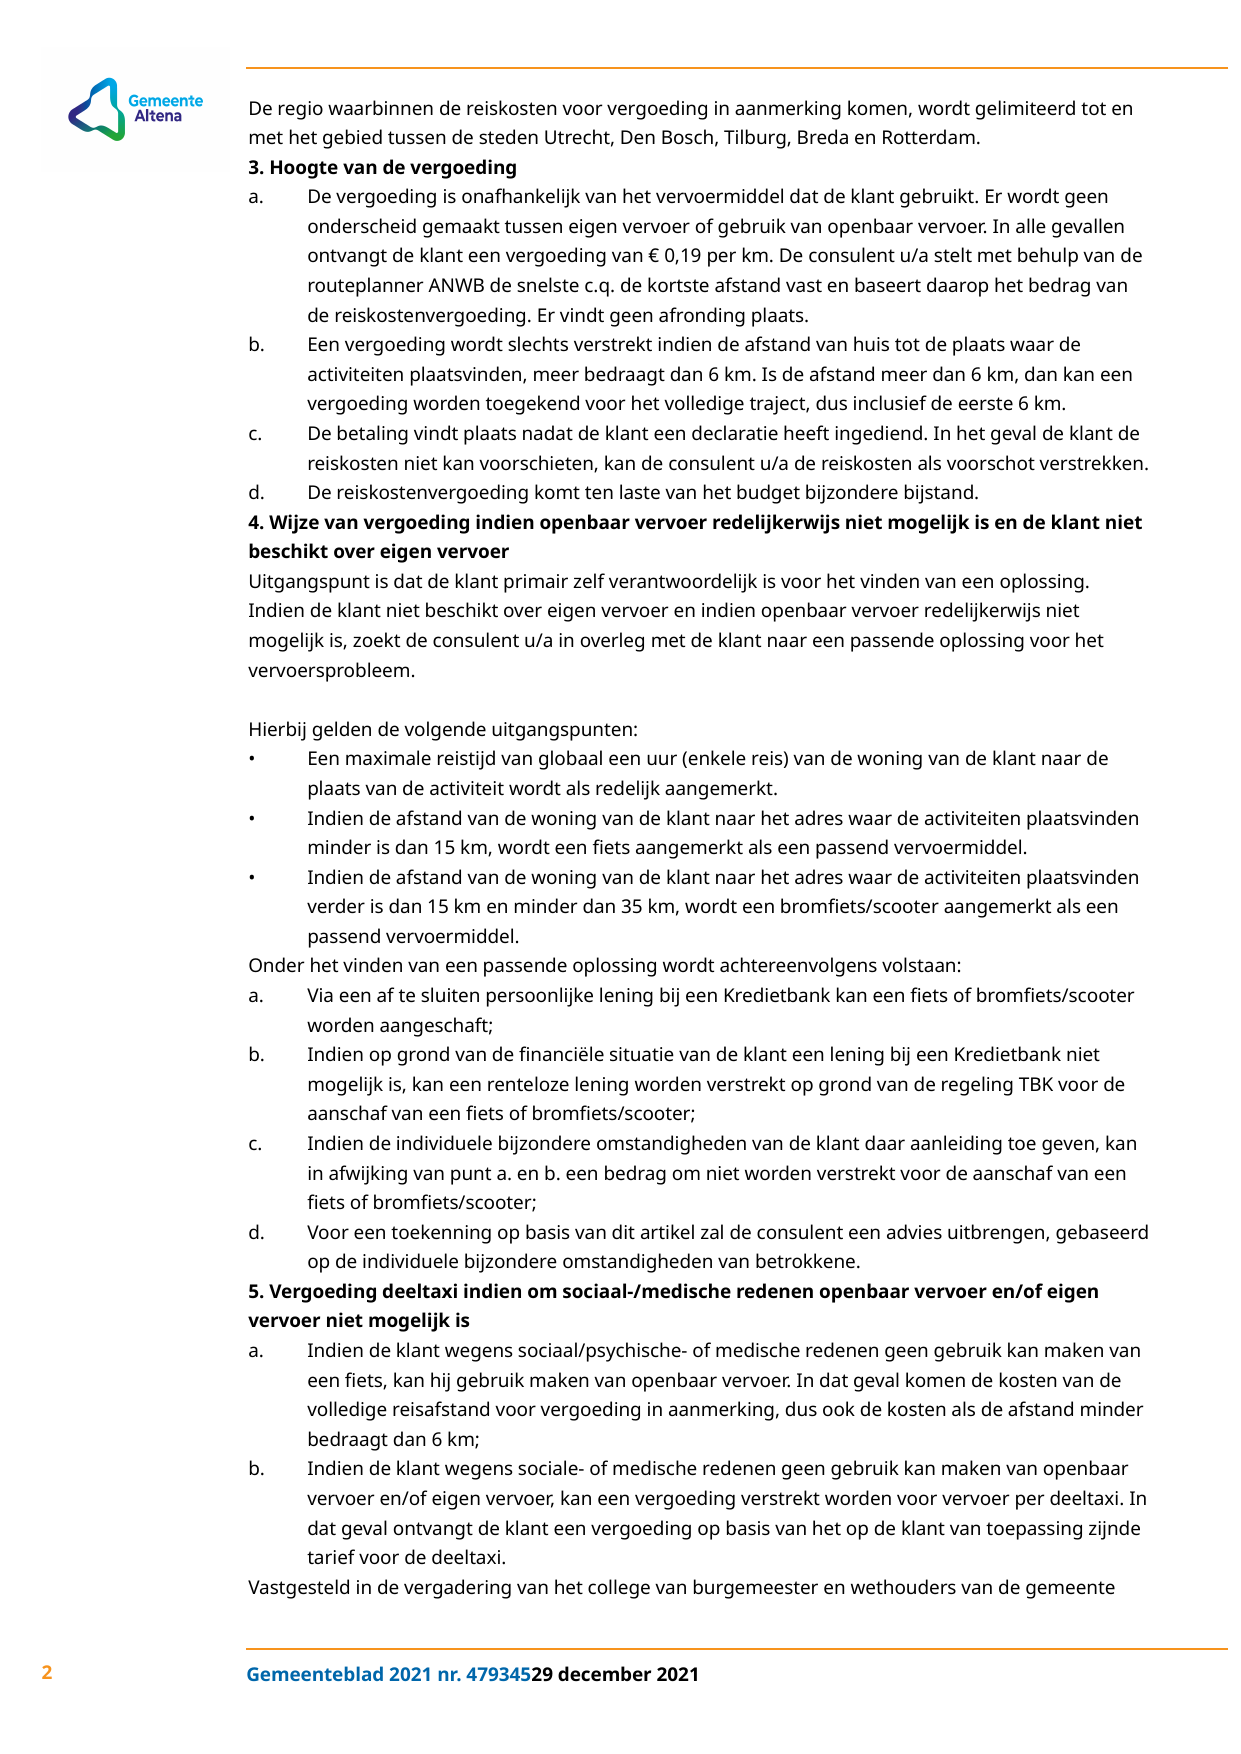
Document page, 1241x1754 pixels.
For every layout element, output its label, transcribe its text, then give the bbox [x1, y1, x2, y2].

list Indien de individuele bijzondere omstandigheden van de klant daar aanleiding toe geven, kan in afwijking van punt a. en b. een bedrag om niet worden verstrekt voor de aanschaf van een fiets of bromfiets/scooter; [248, 1130, 1152, 1215]
list Indien de afstand van de woning van de klant naar het adres waar de activiteiten plaatsvinden verder is dan 15 km en minder dan 35 km, wordt een bromfiets/scooter aangemerkt als een passend vervoermiddel. [248, 864, 1152, 949]
list Voor een toekenning op basis van dit artikel zal de consulent een advies uitbrengen, gebaseerd op de individuele bijzondere omstandigheden van betrokkene. [248, 1219, 1152, 1274]
list Indien op grond van de financiële situatie van de klant een lening bij een Kredietbank niet mogelijk is, kan een renteloze lening worden verstrekt op grond van de regeling TBK voor de aanschaf van een fiets of bromfiets/scooter; [248, 1041, 1152, 1126]
text Uitgangspunt is dat de klant primair zelf verantwoordelijk is voor het vinden van een oplossing. Indien de klant niet beschikt over eigen vervoer en indien openbaar vervoer redelijkerwijs niet mogelijk is, zoekt de consulent u/a in overleg met de klant naar een passende oplossing voor het vervoersprobleem. [248, 568, 1152, 683]
text Hierbij gelden de volgende uitgangspunten: [248, 716, 1152, 742]
list Indien de afstand van de woning van de klant naar het adres waar de activiteiten plaatsvinden minder is dan 15 km, wordt een fiets aangemerkt als een passend vervoermiddel. [248, 805, 1152, 860]
list Indien de klant wegens sociale- of medische redenen geen gebruik kan maken van openbaar vervoer en/of eigen vervoer, kan een vergoeding verstrekt worden voor vervoer per deeltaxi. In dat geval ontvangt de klant een vergoeding op basis van het op de klant van toepassing zijnde tarief voor de deeltaxi. [248, 1456, 1152, 1570]
text Vastgesteld in de vergadering van het college van burgemeester en wethouders van de gemeente [248, 1574, 1152, 1600]
text Onder het vinden van een passende oplossing wordt achtereenvolgens volstaan: [248, 953, 1152, 978]
text 4. Wijze van vergoeding indien openbaar vervoer redelijkerwijs niet mogelijk is en de klant niet beschikt over eigen vervoer [248, 509, 1152, 564]
list Via een af te sluiten persoonlijke lening bij een Kredietbank kan een fiets of bromfiets/scooter worden aangeschaft; [248, 982, 1152, 1038]
list Een vergoeding wordt slechts verstrekt indien de afstand van huis tot de plaats waar de activiteiten plaatsvinden, meer bedraagt dan 6 km. Is de afstand meer dan 6 km, dan kan een vergoeding worden toegekend voor het volledige traject, dus inclusief de eerste 6 km. [248, 331, 1152, 416]
picture [41, 47, 231, 172]
list De vergoeding is onafhankelijk van het vervoermiddel dat de klant gebruikt. Er wordt geen onderscheid gemaakt tussen eigen vervoer of gebruik van openbaar vervoer. In alle gevallen ontvangt de klant een vergoeding van € 0,19 per km. De consulent u/a stelt met behulp van de routeplanner ANWB de snelste c.q. de kortste afstand vast en baseert daarop het bedrag van de reiskostenvergoeding. Er vindt geen afronding plaats. [248, 183, 1152, 328]
text 5. Vergoeding deeltaxi indien om sociaal-/medische redenen openbaar vervoer en/of eigen vervoer niet mogelijk is [248, 1278, 1152, 1333]
text 3. Hoogte van de vergoeding [248, 154, 1152, 180]
list Een maximale reistijd van globaal een uur (enkele reis) van de woning van de klant naar de plaats van de activiteit wordt als redelijk aangemerkt. [248, 746, 1152, 801]
list De betaling vindt plaats nadat de klant een declaratie heeft ingediend. In het geval de klant de reiskosten niet kan voorschieten, kan de consulent u/a de reiskosten als voorschot verstrekken. [248, 420, 1152, 476]
list Indien de klant wegens sociaal/psychische- of medische redenen geen gebruik kan maken van een fiets, kan hij gebruik maken van openbaar vervoer. In dat geval komen de kosten van de volledige reisafstand voor vergoeding in aanmerking, dus ook de kosten als de afstand minder bedraagt dan 6 km; [248, 1337, 1152, 1452]
text De regio waarbinnen de reiskosten voor vergoeding in aanmerking komen, wordt gelimiteerd tot en met het gebied tussen de steden Utrecht, Den Bosch, Tilburg, Breda en Rotterdam. [248, 95, 1152, 150]
list De reiskostenvergoeding komt ten laste van het budget bijzondere bijstand. [248, 479, 1152, 505]
